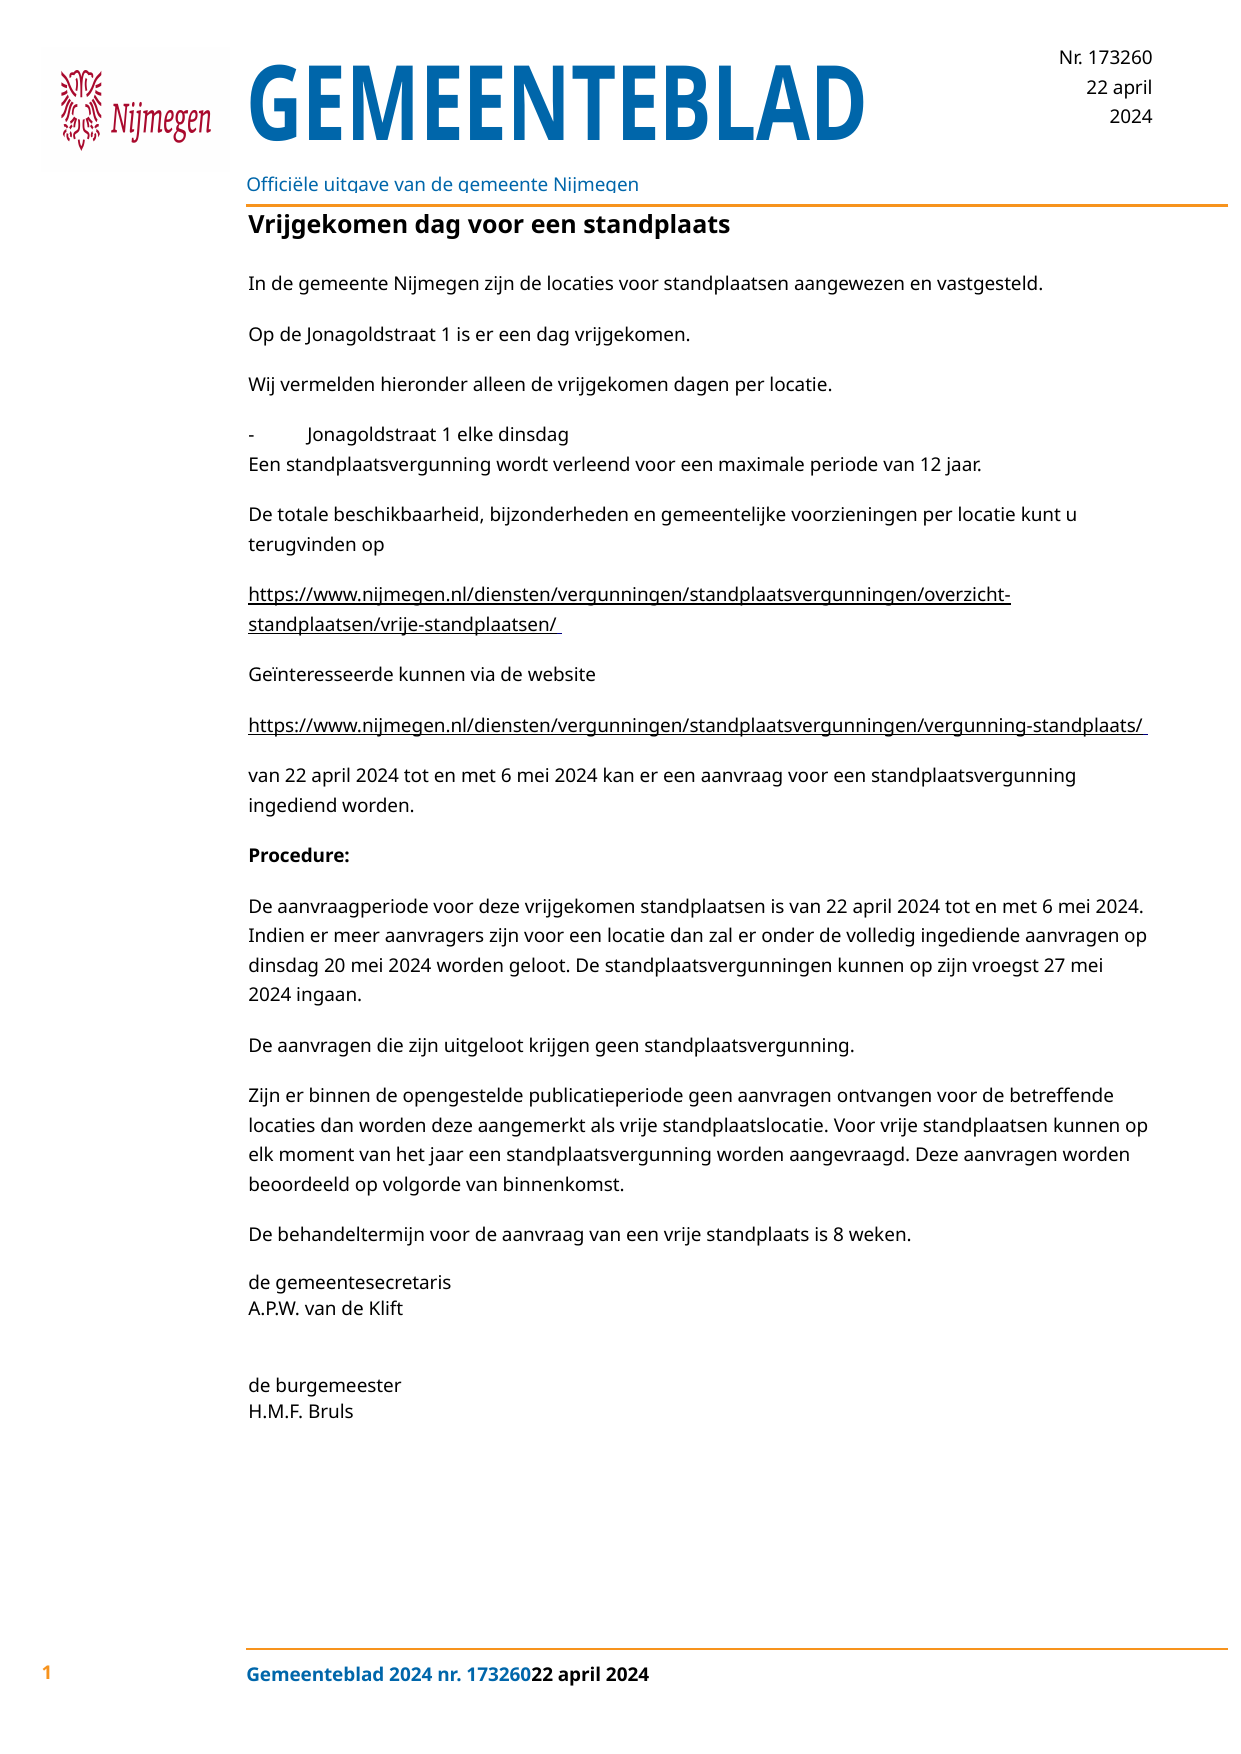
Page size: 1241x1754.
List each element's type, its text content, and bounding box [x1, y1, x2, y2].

text A.P.W. van de Klift [248, 1295, 1152, 1321]
text Vrijgekomen dag voor een standplaats [248, 207, 1152, 241]
text De aanvraagperiode voor deze vrijgekomen standplaatsen is van 22 april 2024 tot en met 6 mei 2024. Indien er meer aanvragers zijn voor een locatie dan zal er onder de volledig ingediende aanvragen op dinsdag 20 mei 2024 worden geloot. De standplaatsvergunningen kunnen op zijn vroegst 27 mei 2024 ingaan. [248, 893, 1152, 1007]
text Geïnteresseerde kunnen via de website [248, 662, 1152, 687]
text In de gemeente Nijmegen zijn de locaties voor standplaatsen aangewezen en vastgesteld. [248, 270, 1152, 296]
text https://www.nijmegen.nl/diensten/vergunningen/standplaatsvergunningen/vergunning-standplaats/ [248, 712, 1152, 738]
text De behandeltermijn voor de aanvraag van een vrije standplaats is 8 weken. [248, 1222, 1152, 1247]
text van 22 april 2024 tot en met 6 mei 2024 kan er een aanvraag voor een standplaatsvergunning ingediend worden. [248, 762, 1152, 818]
text Zijn er binnen de opengestelde publicatieperiode geen aanvragen ontvangen voor de betreffende locaties dan worden deze aangemerkt als vrije standplaatslocatie. Voor vrije standplaatsen kunnen op elk moment van het jaar een standplaatsvergunning worden aangevraagd. Deze aanvragen worden beoordeeld op volgorde van binnenkomst. [248, 1082, 1152, 1197]
text de gemeentesecretaris [248, 1269, 1152, 1295]
text H.M.F. Bruls [248, 1398, 1152, 1424]
text Op de Jonagoldstraat 1 is er een dag vrijgekomen. [248, 321, 1152, 346]
text Procedure: [248, 842, 1152, 868]
text Een standplaatsvergunning wordt verleend voor een maximale periode van 12 jaar. [248, 451, 1152, 477]
text de burgemeester [248, 1372, 1152, 1398]
picture [41, 47, 231, 172]
list Jonagoldstraat 1 elke dinsdag [248, 422, 1152, 447]
text De aanvragen die zijn uitgeloot krijgen geen standplaatsvergunning. [248, 1032, 1152, 1058]
text https://www.nijmegen.nl/diensten/vergunningen/standplaatsvergunningen/overzicht-standplaatsen/vrije-standplaatsen/ [248, 582, 1152, 637]
text Wij vermelden hieronder alleen de vrijgekomen dagen per locatie. [248, 371, 1152, 397]
text De totale beschikbaarheid, bijzonderheden en gemeentelijke voorzieningen per locatie kunt u terugvinden op [248, 502, 1152, 557]
